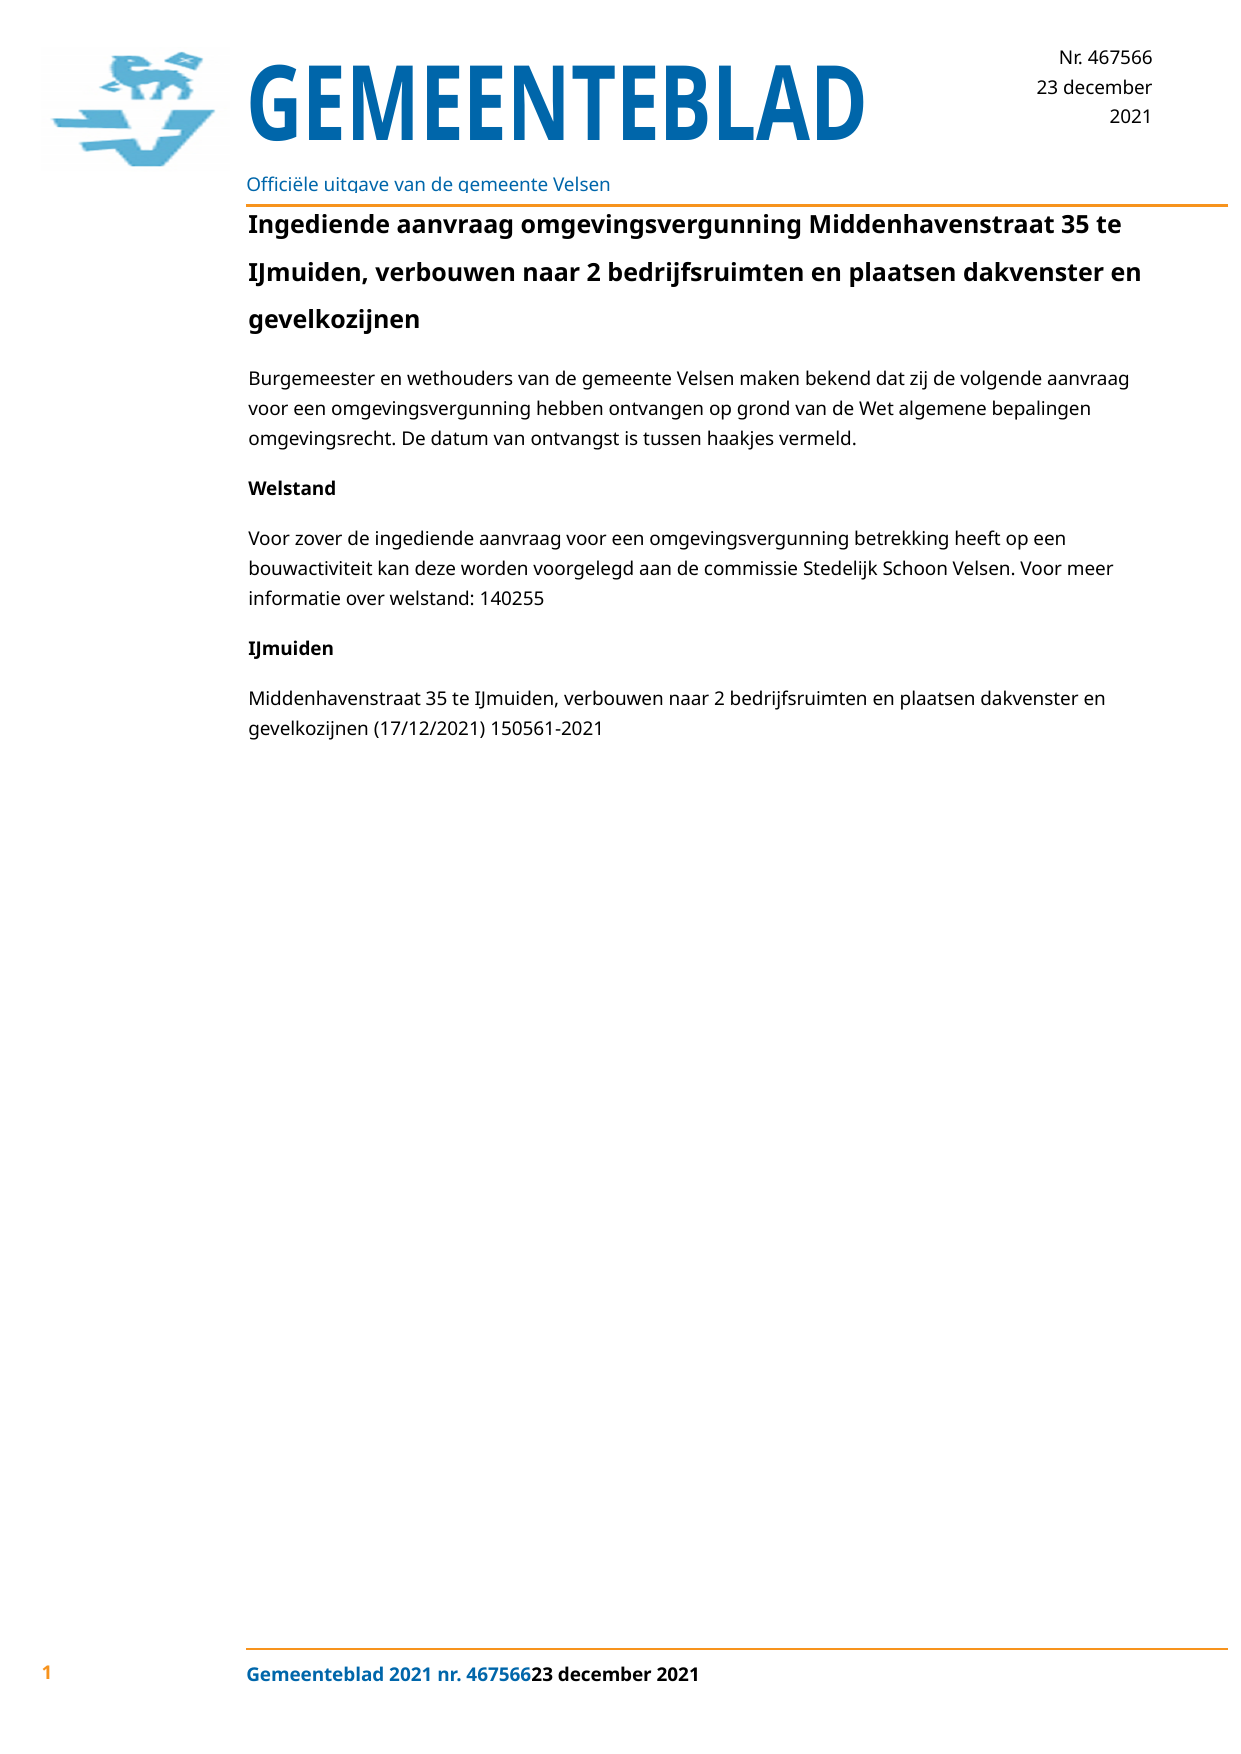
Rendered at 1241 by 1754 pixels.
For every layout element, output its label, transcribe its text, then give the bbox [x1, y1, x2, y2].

text Burgemeester en wethouders van de gemeente Velsen maken bekend dat zij de volgende aanvraag voor een omgevingsvergunning hebben ontvangen op grond van de Wet algemene bepalingen omgevingsrecht. De datum van ontvangst is tussen haakjes vermeld. [248, 366, 1152, 450]
text Middenhavenstraat 35 te IJmuiden, verbouwen naar 2 bedrijfsruimten en plaatsen dakvenster en gevelkozijnen (17/12/2021) 150561-2021 [248, 686, 1152, 741]
text Voor zover de ingediende aanvraag voor een omgevingsvergunning betrekking heeft op een bouwactiviteit kan deze worden voorgelegd aan de commissie Stedelijk Schoon Velsen. Voor meer informatie over welstand: 140255 [248, 526, 1152, 610]
text Welstand [248, 475, 1152, 501]
text Ingediende aanvraag omgevingsvergunning Middenhavenstraat 35 te IJmuiden, verbouwen naar 2 bedrijfsruimten en plaatsen dakvenster en gevelkozijnen [248, 207, 1152, 336]
picture [41, 47, 231, 172]
text IJmuiden [248, 635, 1152, 661]
